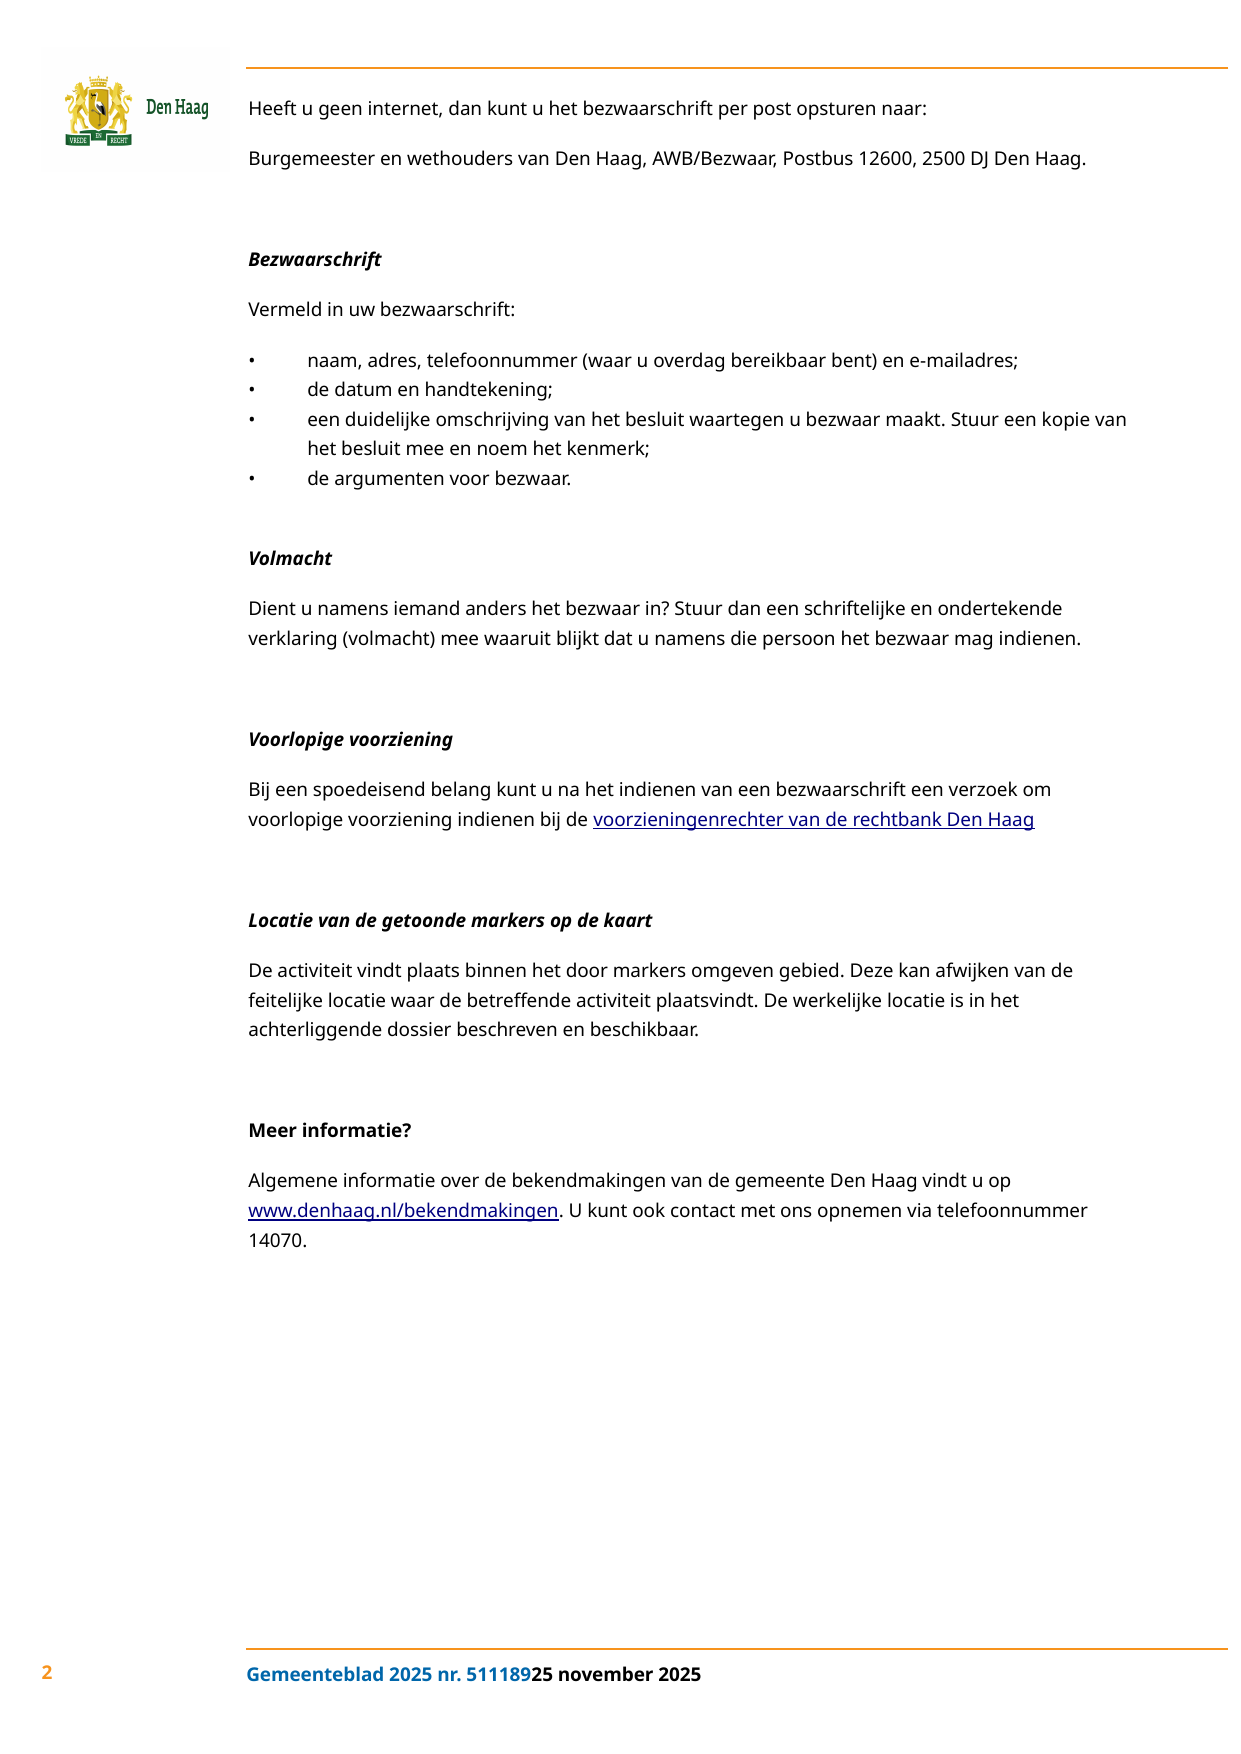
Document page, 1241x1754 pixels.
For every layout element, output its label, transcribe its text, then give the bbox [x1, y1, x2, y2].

text Dient u namens iemand anders het bezwaar in? Stuur dan een schriftelijke en ondertekende verklaring (volmacht) mee waaruit blijkt dat u namens die persoon het bezwaar mag indienen. [248, 596, 1152, 651]
list een duidelijke omschrijving van het besluit waartegen u bezwaar maakt. Stuur een kopie van het besluit mee en noem het kenmerk; [248, 406, 1152, 461]
text Bij een spoedeisend belang kunt u na het indienen van een bezwaarschrift een verzoek om voorlopige voorziening indienen bij de voorzieningenrechter van de rechtbank Den Haag [248, 776, 1152, 832]
text Heeft u geen internet, dan kunt u het bezwaarschrift per post opsturen naar: [248, 95, 1152, 121]
list de argumenten voor bezwaar. [248, 465, 1152, 491]
text Vermeld in uw bezwaarschrift: [248, 296, 1152, 322]
text Algemene informatie over de bekendmakingen van de gemeente Den Haag vindt u op www.denhaag.nl/bekendmakingen. U kunt ook contact met ons opnemen via telefoonnummer 14070. [248, 1168, 1152, 1253]
text Volmacht [248, 545, 1152, 571]
text Bezwaarschrift [248, 246, 1152, 272]
list naam, adres, telefoonnummer (waar u overdag bereikbaar bent) en e-mailadres; [248, 347, 1152, 373]
picture [41, 47, 231, 172]
text De activiteit vindt plaats binnen het door markers omgeven gebied. Deze kan afwijken van de feitelijke locatie waar de betreffende activiteit plaatsvindt. De werkelijke locatie is in het achterliggende dossier beschreven en beschikbaar. [248, 957, 1152, 1042]
text Locatie van de getoonde markers op de kaart [248, 907, 1152, 933]
list de datum en handtekening; [248, 376, 1152, 402]
text Meer informatie? [248, 1117, 1152, 1143]
text Voorlopige voorziening [248, 726, 1152, 752]
text Burgemeester en wethouders van Den Haag, AWB/Bezwaar, Postbus 12600, 2500 DJ Den Haag. [248, 145, 1152, 171]
